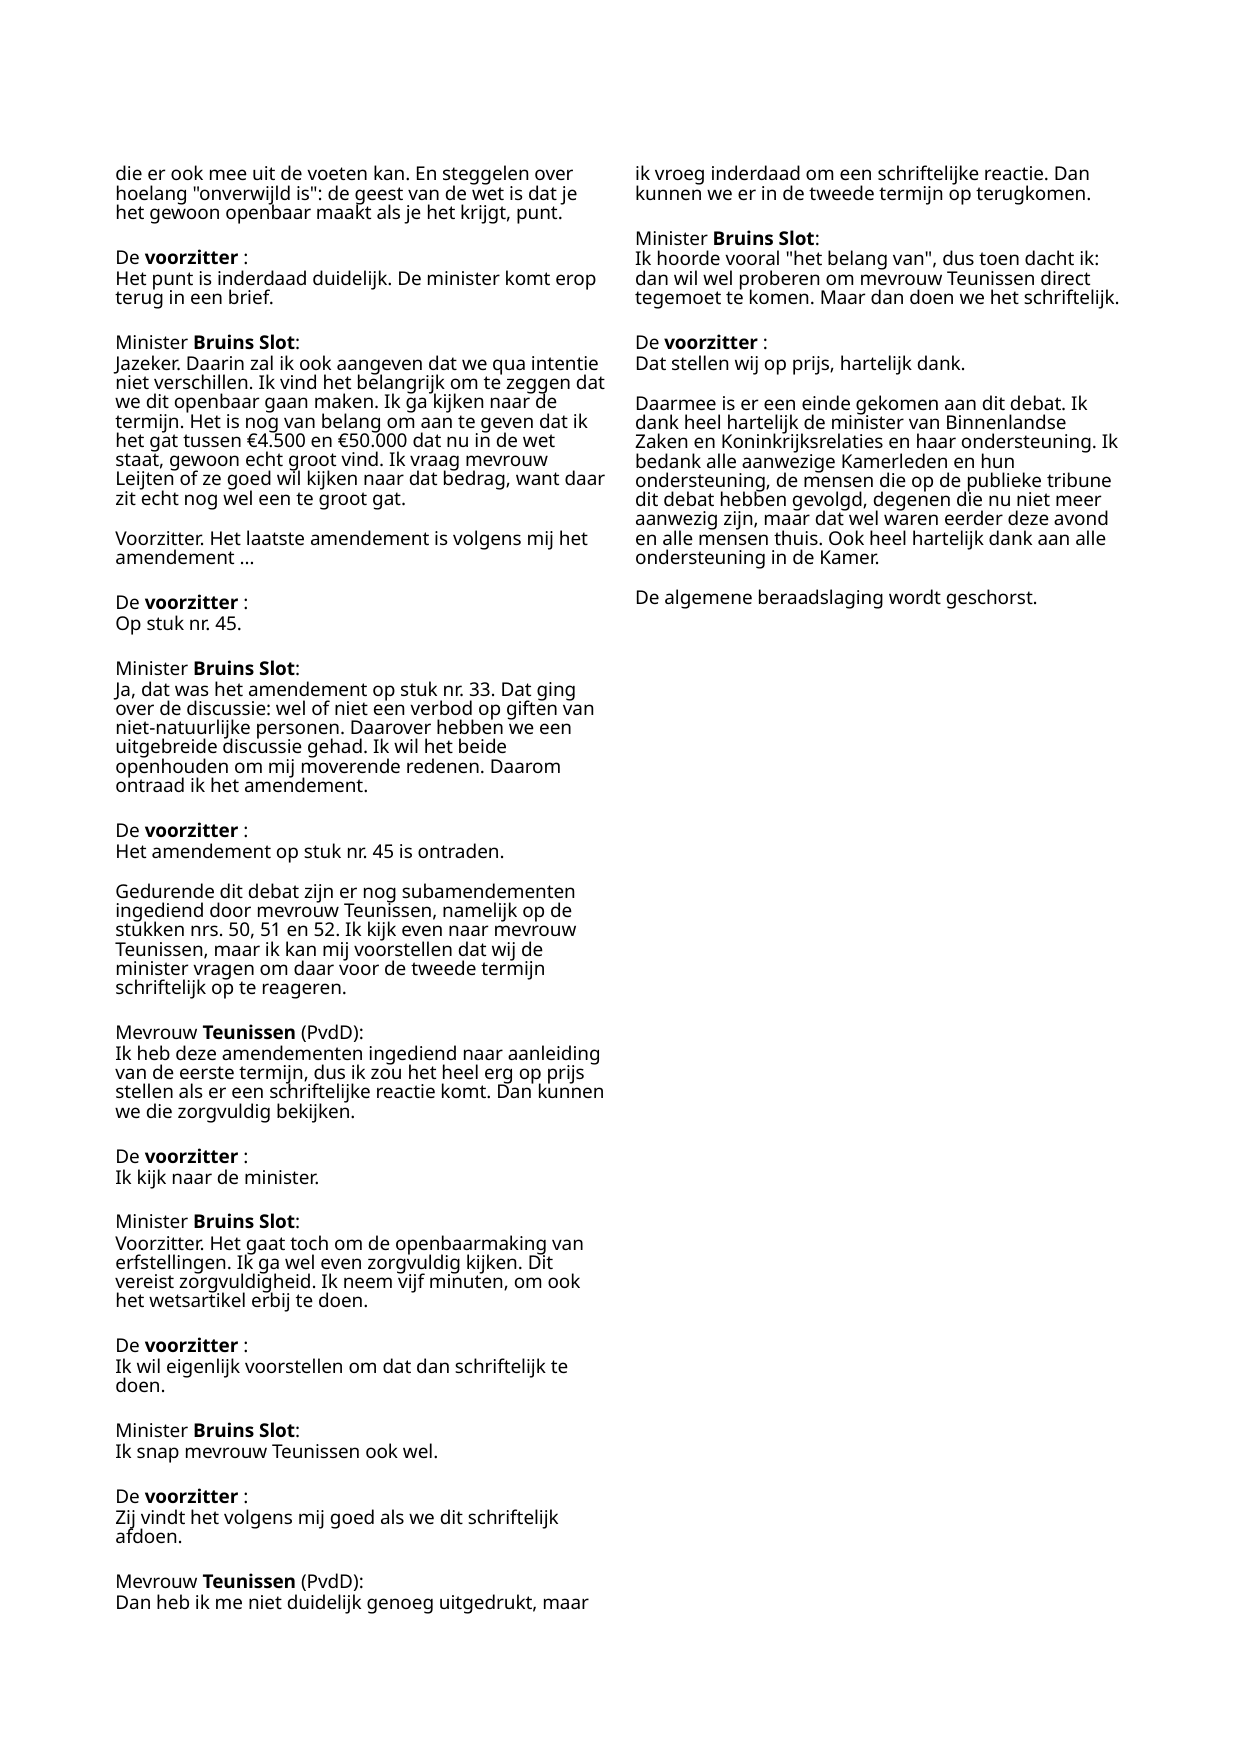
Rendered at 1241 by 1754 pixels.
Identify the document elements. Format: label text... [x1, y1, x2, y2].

text Mevrouw Teunissen (PvdD): [115, 1568, 605, 1594]
text Dat stellen wij op prijs, hartelijk dank. [635, 355, 1125, 374]
text De voorzitter : [115, 1332, 605, 1358]
text Het punt is inderdaad duidelijk. De minister komt erop terug in een brief. [115, 270, 605, 308]
text Voorzitter. Het laatste amendement is volgens mij het amendement … [115, 530, 605, 568]
text Ik heb deze amendementen ingediend naar aanleiding van de eerste termijn, dus ik zou het heel erg op prijs stellen als er een schriftelijke reactie komt. Dan kunnen we die zorgvuldig bekijken. [115, 1045, 605, 1122]
text Minister Bruins Slot: [635, 225, 1125, 250]
text die er ook mee uit de voeten kan. En steggelen over hoelang "onverwijld is": de geest van de wet is dat je het gewoon openbaar maakt als je het krijgt, punt. [115, 165, 605, 223]
text Op stuk nr. 45. [115, 615, 605, 634]
text Minister Bruins Slot: [115, 1417, 605, 1443]
text Minister Bruins Slot: [115, 655, 605, 681]
text De voorzitter : [115, 817, 605, 843]
text Zij vindt het volgens mij goed als we dit schriftelijk afdoen. [115, 1509, 605, 1548]
text De voorzitter : [115, 244, 605, 270]
text Minister Bruins Slot: [115, 1209, 605, 1234]
text Ik wil eigenlijk voorstellen om dat dan schriftelijk te doen. [115, 1358, 605, 1397]
text Ik hoorde vooral "het belang van", dus toen dacht ik: dan wil wel proberen om mevrouw Teunissen direct tegemoet te komen. Maar dan doen we het schriftelijk. [635, 250, 1125, 308]
text Voorzitter. Het gaat toch om de openbaarmaking van erfstellingen. Ik ga wel even zorgvuldig kijken. Dit vereist zorgvuldigheid. Ik neem vijf minuten, om ook het wetsartikel erbij te doen. [115, 1234, 605, 1312]
text ik vroeg inderdaad om een schriftelijke reactie. Dan kunnen we er in de tweede termijn op terugkomen. [635, 165, 1125, 204]
text Jazeker. Daarin zal ik ook aangeven dat we qua intentie niet verschillen. Ik vind het belangrijk om te zeggen dat we dit openbaar gaan maken. Ik ga kijken naar de termijn. Het is nog van belang om aan te geven dat ik het gat tussen €4.500 en €50.000 dat nu in de wet staat, gewoon echt groot vind. Ik vraag mevrouw Leijten of ze goed wil kijken naar dat bedrag, want daar zit echt nog wel een te groot gat. [115, 355, 605, 509]
text Gedurende dit debat zijn er nog subamendementen ingediend door mevrouw Teunissen, namelijk op de stukken nrs. 50, 51 en 52. Ik kijk even naar mevrouw Teunissen, maar ik kan mij voorstellen dat wij de minister vragen om daar voor de tweede termijn schriftelijk op te reageren. [115, 883, 605, 998]
text Daarmee is er een einde gekomen aan dit debat. Ik dank heel hartelijk de minister van Binnenlandse Zaken en Koninkrijksrelaties en haar ondersteuning. Ik bedank alle aanwezige Kamerleden en hun ondersteuning, de mensen die op de publieke tribune dit debat hebben gevolgd, degenen die nu niet meer aanwezig zijn, maar dat wel waren eerder deze avond en alle mensen thuis. Ook heel hartelijk dank aan alle ondersteuning in de Kamer. [635, 395, 1125, 568]
text Dan heb ik me niet duidelijk genoeg uitgedrukt, maar [115, 1594, 605, 1613]
text De voorzitter : [635, 329, 1125, 355]
text Minister Bruins Slot: [115, 329, 605, 355]
text Mevrouw Teunissen (PvdD): [115, 1019, 605, 1045]
text Het amendement op stuk nr. 45 is ontraden. [115, 843, 605, 862]
text Ik snap mevrouw Teunissen ook wel. [115, 1443, 605, 1462]
text De voorzitter : [115, 1143, 605, 1169]
text De algemene beraadslaging wordt geschorst. [635, 589, 1125, 608]
text Ja, dat was het amendement op stuk nr. 33. Dat ging over de discussie: wel of niet een verbod op giften van niet-natuurlijke personen. Daarover hebben we een uitgebreide discussie gehad. Ik wil het beide openhouden om mij moverende redenen. Daarom ontraad ik het amendement. [115, 681, 605, 796]
text Ik kijk naar de minister. [115, 1169, 605, 1188]
text De voorzitter : [115, 1483, 605, 1509]
text De voorzitter : [115, 589, 605, 615]
